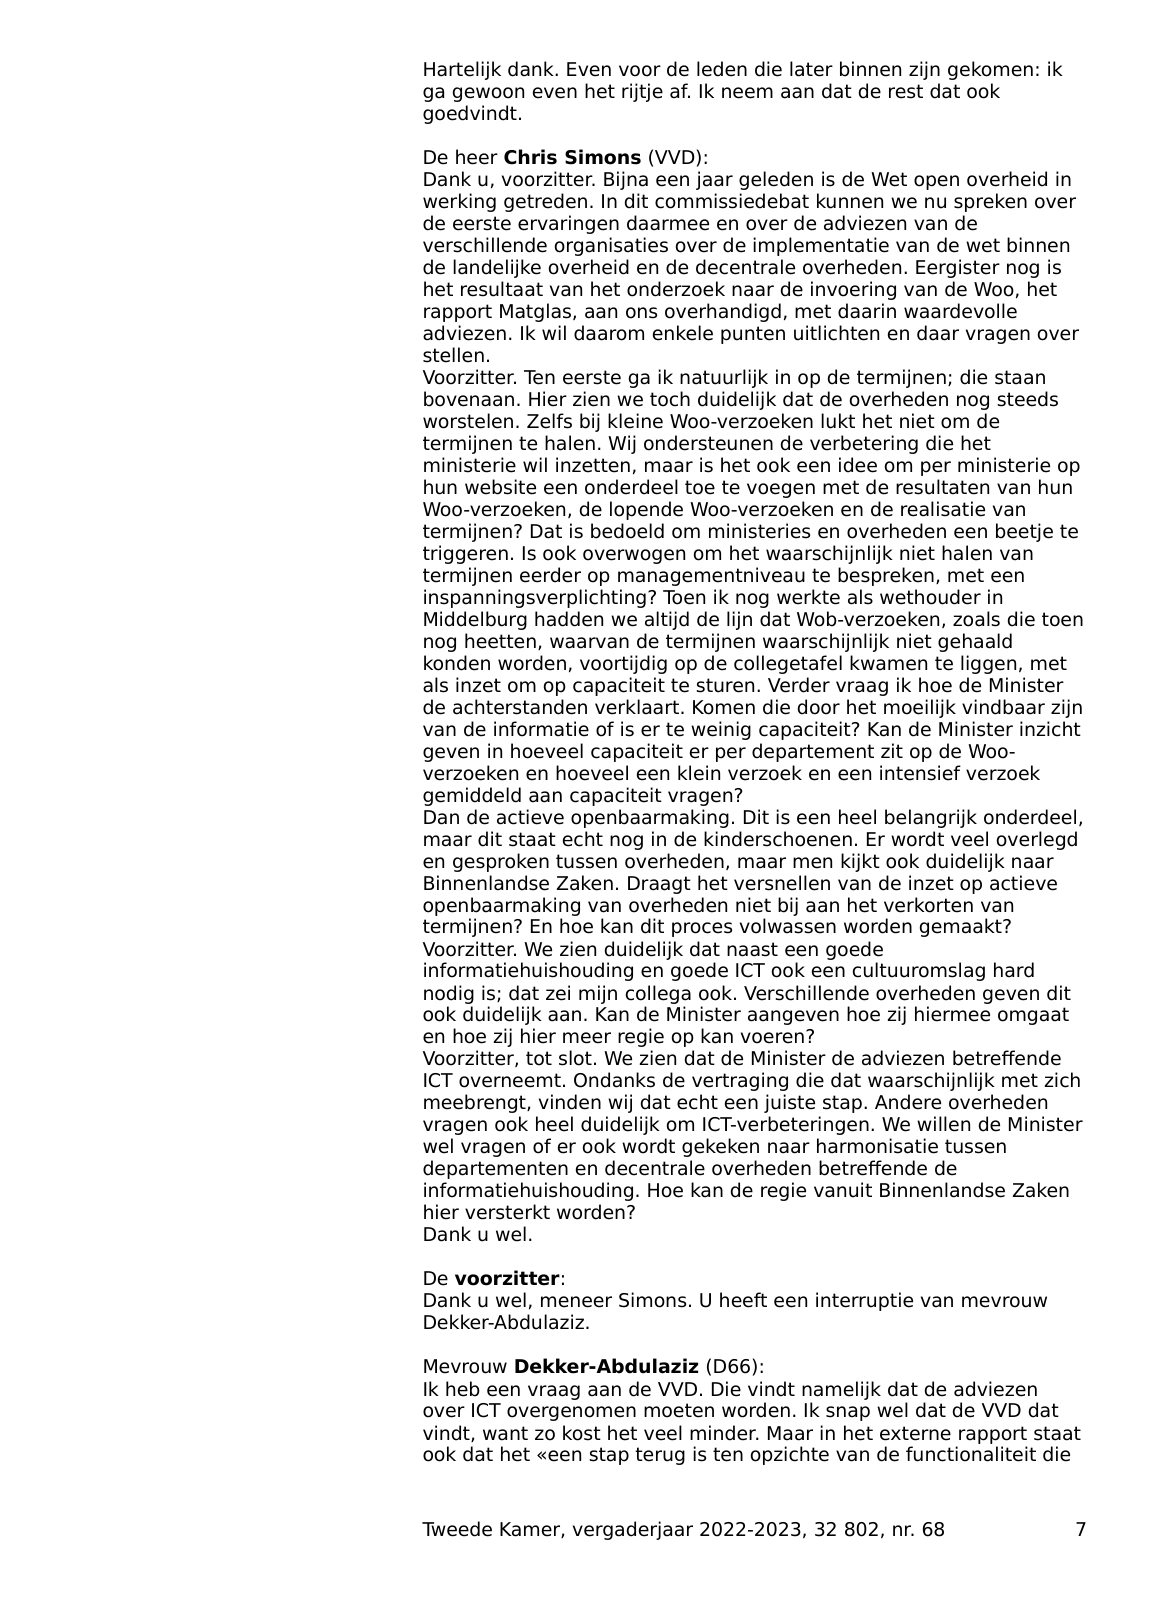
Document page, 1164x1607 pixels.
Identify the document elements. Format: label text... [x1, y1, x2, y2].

text Dank u, voorzitter. Bijna een jaar geleden is de Wet open overheid in werking getreden. In dit commissiedebat kunnen we nu spreken over de eerste ervaringen daarmee en over de adviezen van de verschillende organisaties over de implementatie van de wet binnen de landelijke overheid en de decentrale overheden. Eergister nog is het resultaat van het onderzoek naar de invoering van de Woo, het rapport Matglas, aan ons overhandigd, met daarin waardevolle adviezen. Ik wil daarom enkele punten uitlichten en daar vragen over stellen. [422, 169, 1087, 367]
text Dank u wel, meneer Simons. U heeft een interruptie van mevrouw Dekker-Abdulaziz. [422, 1290, 1087, 1334]
text De voorzitter: [422, 1268, 1087, 1290]
text Mevrouw Dekker-Abdulaziz (D66): [422, 1356, 1087, 1378]
text Voorzitter, tot slot. We zien dat de Minister de adviezen betreffende ICT overneemt. Ondanks de vertraging die dat waarschijnlijk met zich meebrengt, vinden wij dat echt een juiste stap. Andere overheden vragen ook heel duidelijk om ICT-verbeteringen. We willen de Minister wel vragen of er ook wordt gekeken naar harmonisatie tussen departementen en decentrale overheden betreffende de informatiehuishouding. Hoe kan de regie vanuit Binnenlandse Zaken hier versterkt worden? [422, 1048, 1087, 1224]
text Voorzitter. We zien duidelijk dat naast een goede informatiehuishouding en goede ICT ook een cultuuromslag hard nodig is; dat zei mijn collega ook. Verschillende overheden geven dit ook duidelijk aan. Kan de Minister aangeven hoe zij hiermee omgaat en hoe zij hier meer regie op kan voeren? [422, 938, 1087, 1048]
text Dank u wel. [422, 1224, 1087, 1246]
text Hartelijk dank. Even voor de leden die later binnen zijn gekomen: ik ga gewoon even het rijtje af. Ik neem aan dat de rest dat ook goedvindt. [422, 59, 1087, 125]
text Ik heb een vraag aan de VVD. Die vindt namelijk dat de adviezen over ICT overgenomen moeten worden. Ik snap wel dat de VVD dat vindt, want zo kost het veel minder. Maar in het externe rapport staat ook dat het «een stap terug is ten opzichte van de functionaliteit die [422, 1378, 1087, 1466]
text De heer Chris Simons (VVD): [422, 147, 1087, 169]
text Dan de actieve openbaarmaking. Dit is een heel belangrijk onderdeel, maar dit staat echt nog in de kinderschoenen. Er wordt veel overlegd en gesproken tussen overheden, maar men kijkt ook duidelijk naar Binnenlandse Zaken. Draagt het versnellen van de inzet op actieve openbaarmaking van overheden niet bij aan het verkorten van termijnen? En hoe kan dit proces volwassen worden gemaakt? [422, 807, 1087, 938]
text Voorzitter. Ten eerste ga ik natuurlijk in op de termijnen; die staan bovenaan. Hier zien we toch duidelijk dat de overheden nog steeds worstelen. Zelfs bij kleine Woo-verzoeken lukt het niet om de termijnen te halen. Wij ondersteunen de verbetering die het ministerie wil inzetten, maar is het ook een idee om per ministerie op hun website een onderdeel toe te voegen met de resultaten van hun Woo-verzoeken, de lopende Woo-verzoeken en de realisatie van termijnen? Dat is bedoeld om ministeries en overheden een beetje te triggeren. Is ook overwogen om het waarschijnlijk niet halen van termijnen eerder op managementniveau te bespreken, met een inspanningsverplichting? Toen ik nog werkte als wethouder in Middelburg hadden we altijd de lijn dat Wob-verzoeken, zoals die toen nog heetten, waarvan de termijnen waarschijnlijk niet gehaald konden worden, voortijdig op de collegetafel kwamen te liggen, met als inzet om op capaciteit te sturen. Verder vraag ik hoe de Minister de achterstanden verklaart. Komen die door het moeilijk vindbaar zijn van de informatie of is er te weinig capaciteit? Kan de Minister inzicht geven in hoeveel capaciteit er per departement zit op de Woo-verzoeken en hoeveel een klein verzoek en een intensief verzoek gemiddeld aan capaciteit vragen? [422, 367, 1087, 807]
